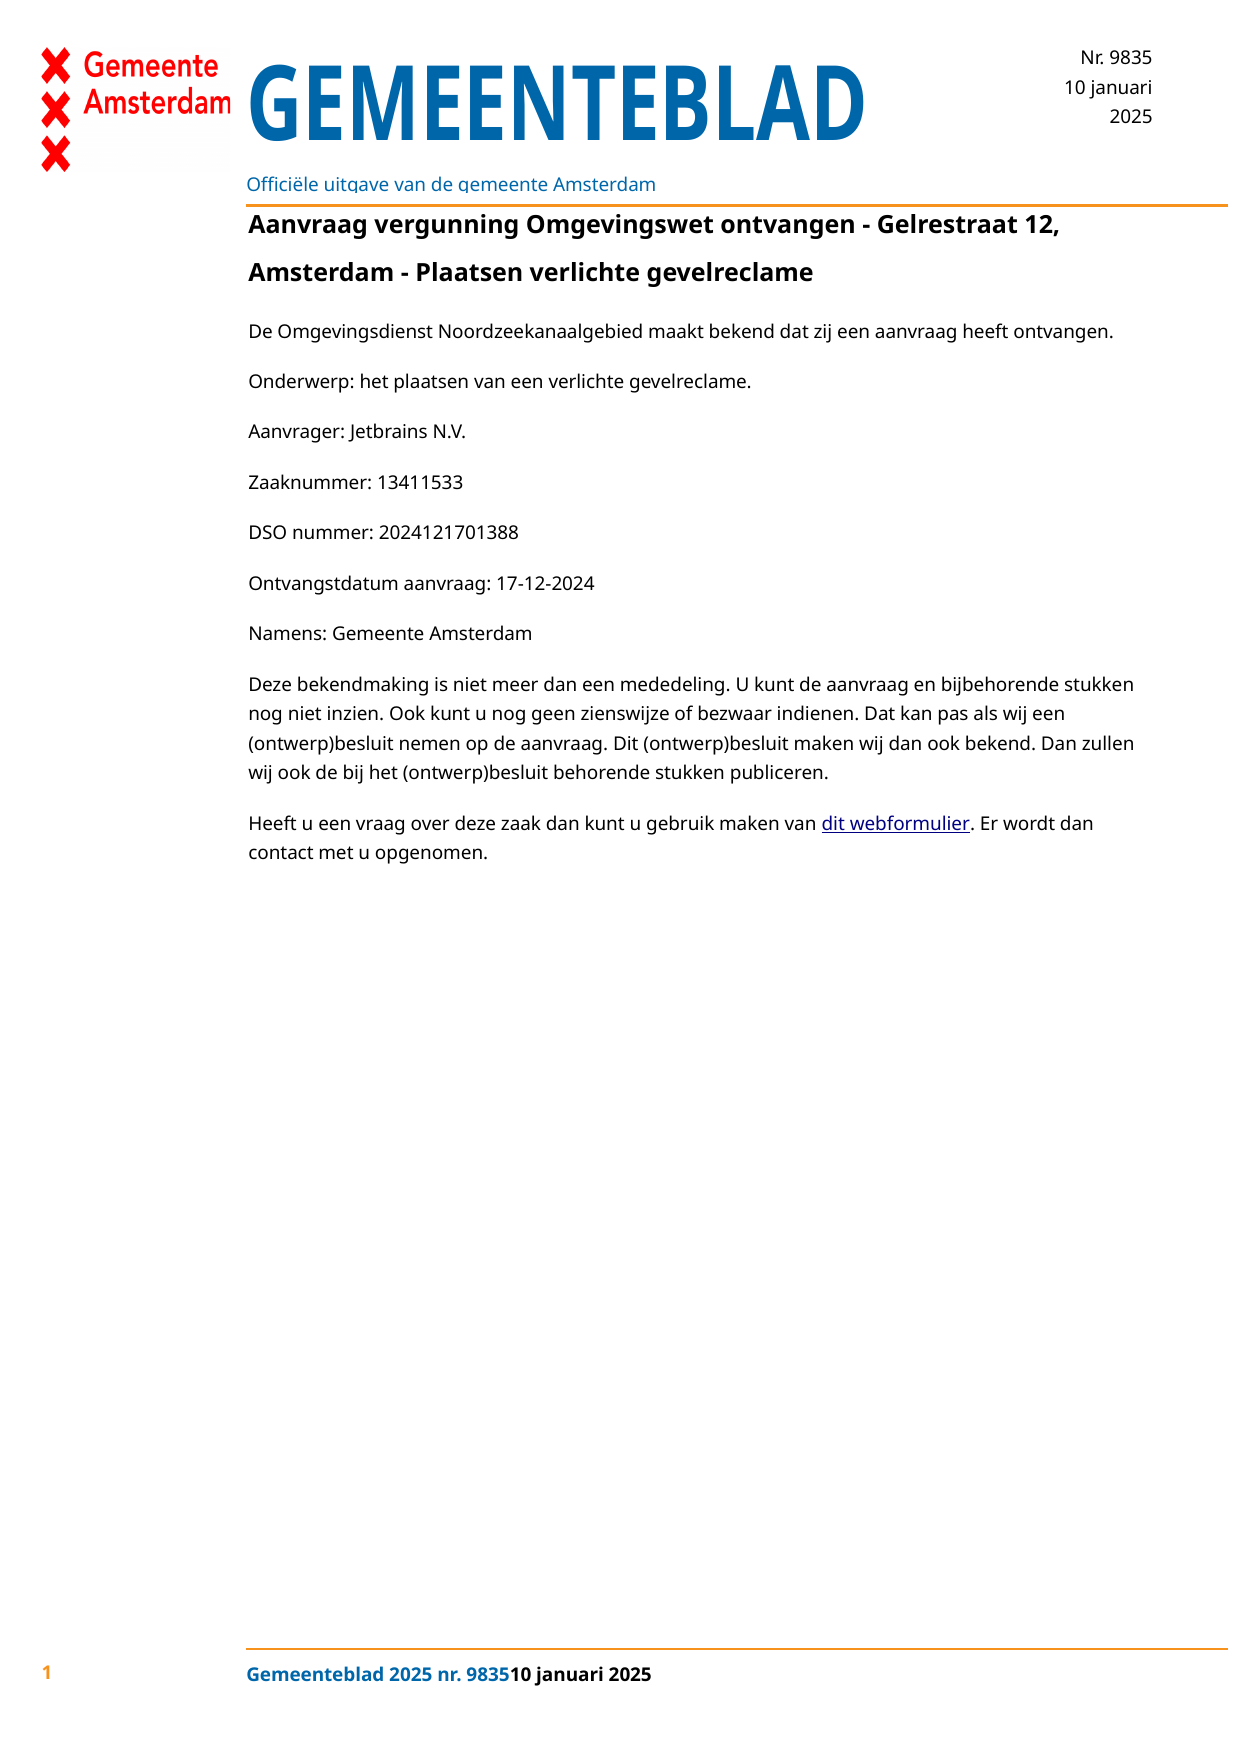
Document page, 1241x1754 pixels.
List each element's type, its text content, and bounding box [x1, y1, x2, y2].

text Aanvraag vergunning Omgevingswet ontvangen - Gelrestraat 12, Amsterdam - Plaatsen verlichte gevelreclame [248, 207, 1152, 288]
text Ontvangstdatum aanvraag: 17-12-2024 [248, 570, 1152, 596]
text Heeft u een vraag over deze zaak dan kunt u gebruik maken van dit webformulier. Er wordt dan contact met u opgenomen. [248, 810, 1152, 865]
text DSO nummer: 2024121701388 [248, 519, 1152, 545]
text Aanvrager: Jetbrains N.V. [248, 419, 1152, 444]
text Namens: Gemeente Amsterdam [248, 620, 1152, 646]
text De Omgevingsdienst Noordzeekanaalgebied maakt bekend dat zij een aanvraag heeft ontvangen. [248, 318, 1152, 344]
text Deze bekendmaking is niet meer dan een mededeling. U kunt de aanvraag en bijbehorende stukken nog niet inzien. Ook kunt u nog geen zienswijze of bezwaar indienen. Dat kan pas als wij een (ontwerp)besluit nemen op de aanvraag. Dit (ontwerp)besluit maken wij dan ook bekend. Dan zullen wij ook de bij het (ontwerp)besluit behorende stukken publiceren. [248, 671, 1152, 785]
text Zaaknummer: 13411533 [248, 469, 1152, 495]
text Onderwerp: het plaatsen van een verlichte gevelreclame. [248, 368, 1152, 394]
picture [41, 47, 231, 172]
